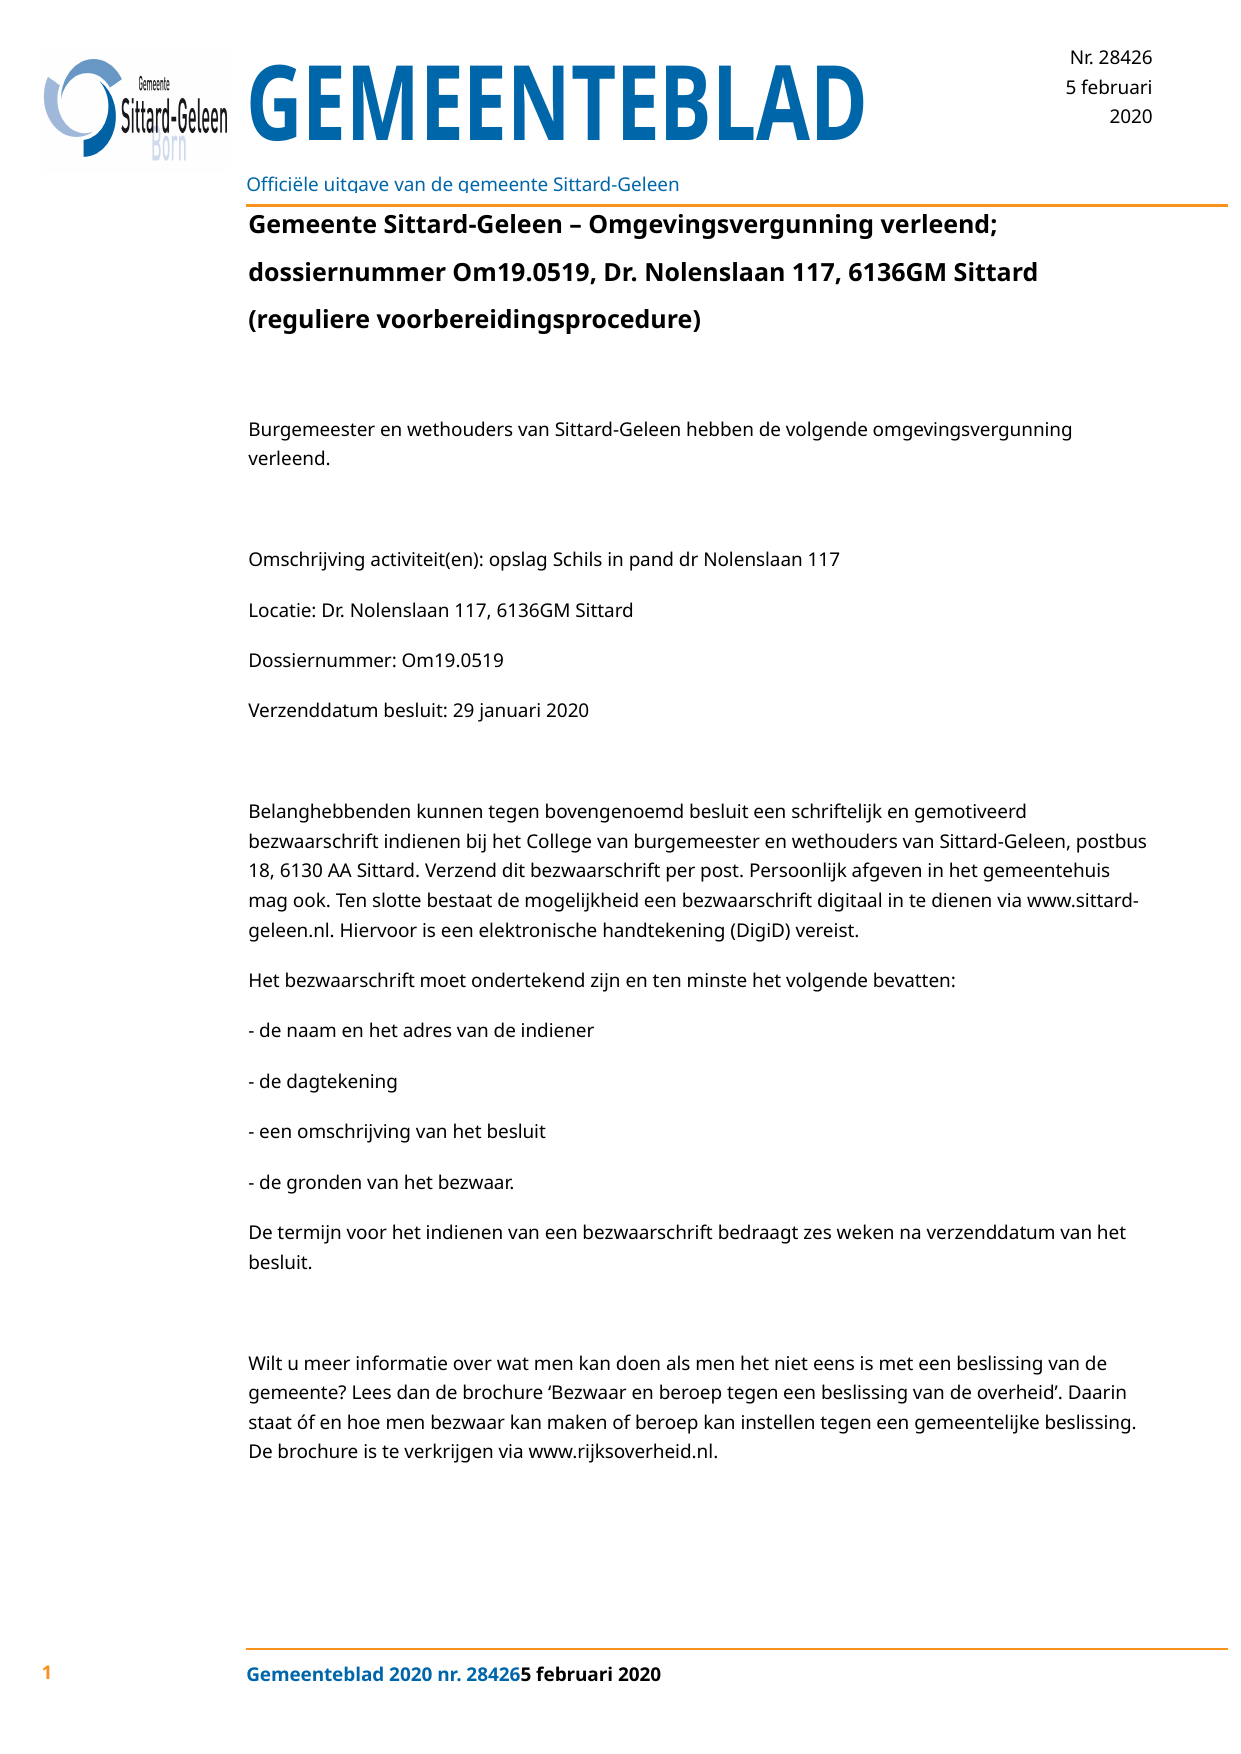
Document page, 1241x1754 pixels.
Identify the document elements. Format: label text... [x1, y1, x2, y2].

text - een omschrijving van het besluit [248, 1118, 1152, 1144]
text Belanghebbenden kunnen tegen bovengenoemd besluit een schriftelijk en gemotiveerd bezwaarschrift indienen bij het College van burgemeester en wethouders van Sittard-Geleen, postbus 18, 6130 AA Sittard. Verzend dit bezwaarschrift per post. Persoonlijk afgeven in het gemeentehuis mag ook. Ten slotte bestaat de mogelijkheid een bezwaarschrift digitaal in te dienen via www.sittard-geleen.nl. Hiervoor is een elektronische handtekening (DigiD) vereist. [248, 798, 1152, 942]
text Gemeente Sittard-Geleen – Omgevingsvergunning verleend; dossiernummer Om19.0519, Dr. Nolenslaan 117, 6136GM Sittard (reguliere voorbereidingsprocedure) [248, 207, 1152, 336]
text Omschrijving activiteit(en): opslag Schils in pand dr Nolenslaan 117 [248, 546, 1152, 572]
text Verzenddatum besluit: 29 januari 2020 [248, 698, 1152, 723]
text Wilt u meer informatie over wat men kan doen als men het niet eens is met een beslissing van de gemeente? Lees dan de brochure ‘Bezwaar en beroep tegen een beslissing van de overheid’. Daarin staat óf en hoe men bezwaar kan maken of beroep kan instellen tegen een gemeentelijke beslissing. De brochure is te verkrijgen via www.rijksoverheid.nl. [248, 1350, 1152, 1464]
text - de dagtekening [248, 1068, 1152, 1094]
text Dossiernummer: Om19.0519 [248, 647, 1152, 673]
picture [41, 47, 231, 172]
text Locatie: Dr. Nolenslaan 117, 6136GM Sittard [248, 597, 1152, 622]
text - de naam en het adres van de indiener [248, 1018, 1152, 1043]
text Burgemeester en wethouders van Sittard-Geleen hebben de volgende omgevingsvergunning verleend. [248, 416, 1152, 471]
text Het bezwaarschrift moet ondertekend zijn en ten minste het volgende bevatten: [248, 967, 1152, 993]
text - de gronden van het bezwaar. [248, 1169, 1152, 1194]
text De termijn voor het indienen van een bezwaarschrift bedraagt zes weken na verzenddatum van het besluit. [248, 1219, 1152, 1274]
